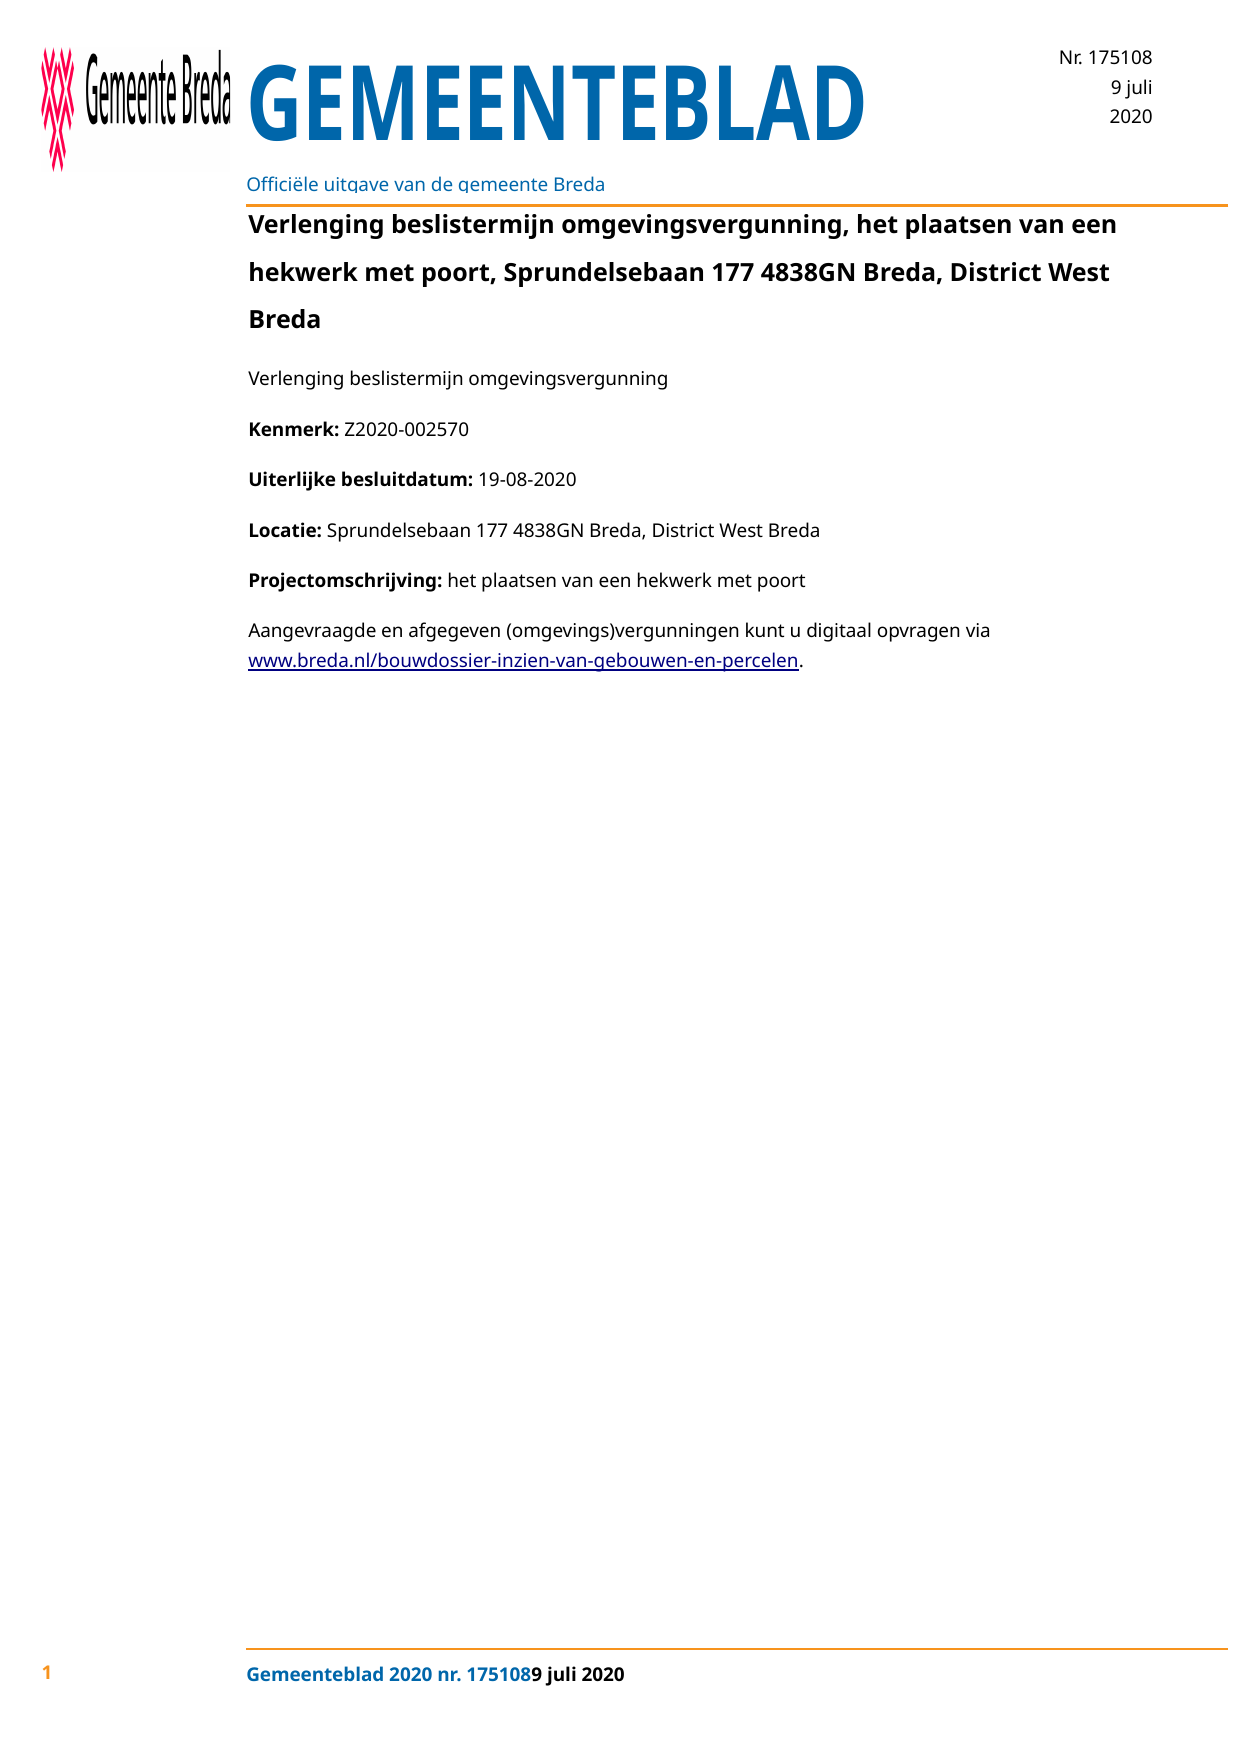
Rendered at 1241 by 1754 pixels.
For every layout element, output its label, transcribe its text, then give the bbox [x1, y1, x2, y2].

text Kenmerk: Z2020-002570 [248, 416, 1152, 442]
text Uiterlijke besluitdatum: 19-08-2020 [248, 466, 1152, 492]
text Aangevraagde en afgegeven (omgevings)vergunningen kunt u digitaal opvragen via www.breda.nl/bouwdossier-inzien-van-gebouwen-en-percelen. [248, 618, 1152, 673]
text Verlenging beslistermijn omgevingsvergunning [248, 366, 1152, 391]
picture [41, 47, 231, 172]
text Projectomschrijving: het plaatsen van een hekwerk met poort [248, 567, 1152, 593]
text Locatie: Sprundelsebaan 177 4838GN Breda, District West Breda [248, 517, 1152, 542]
text Verlenging beslistermijn omgevingsvergunning, het plaatsen van een hekwerk met poort, Sprundelsebaan 177 4838GN Breda, District West Breda [248, 207, 1152, 336]
